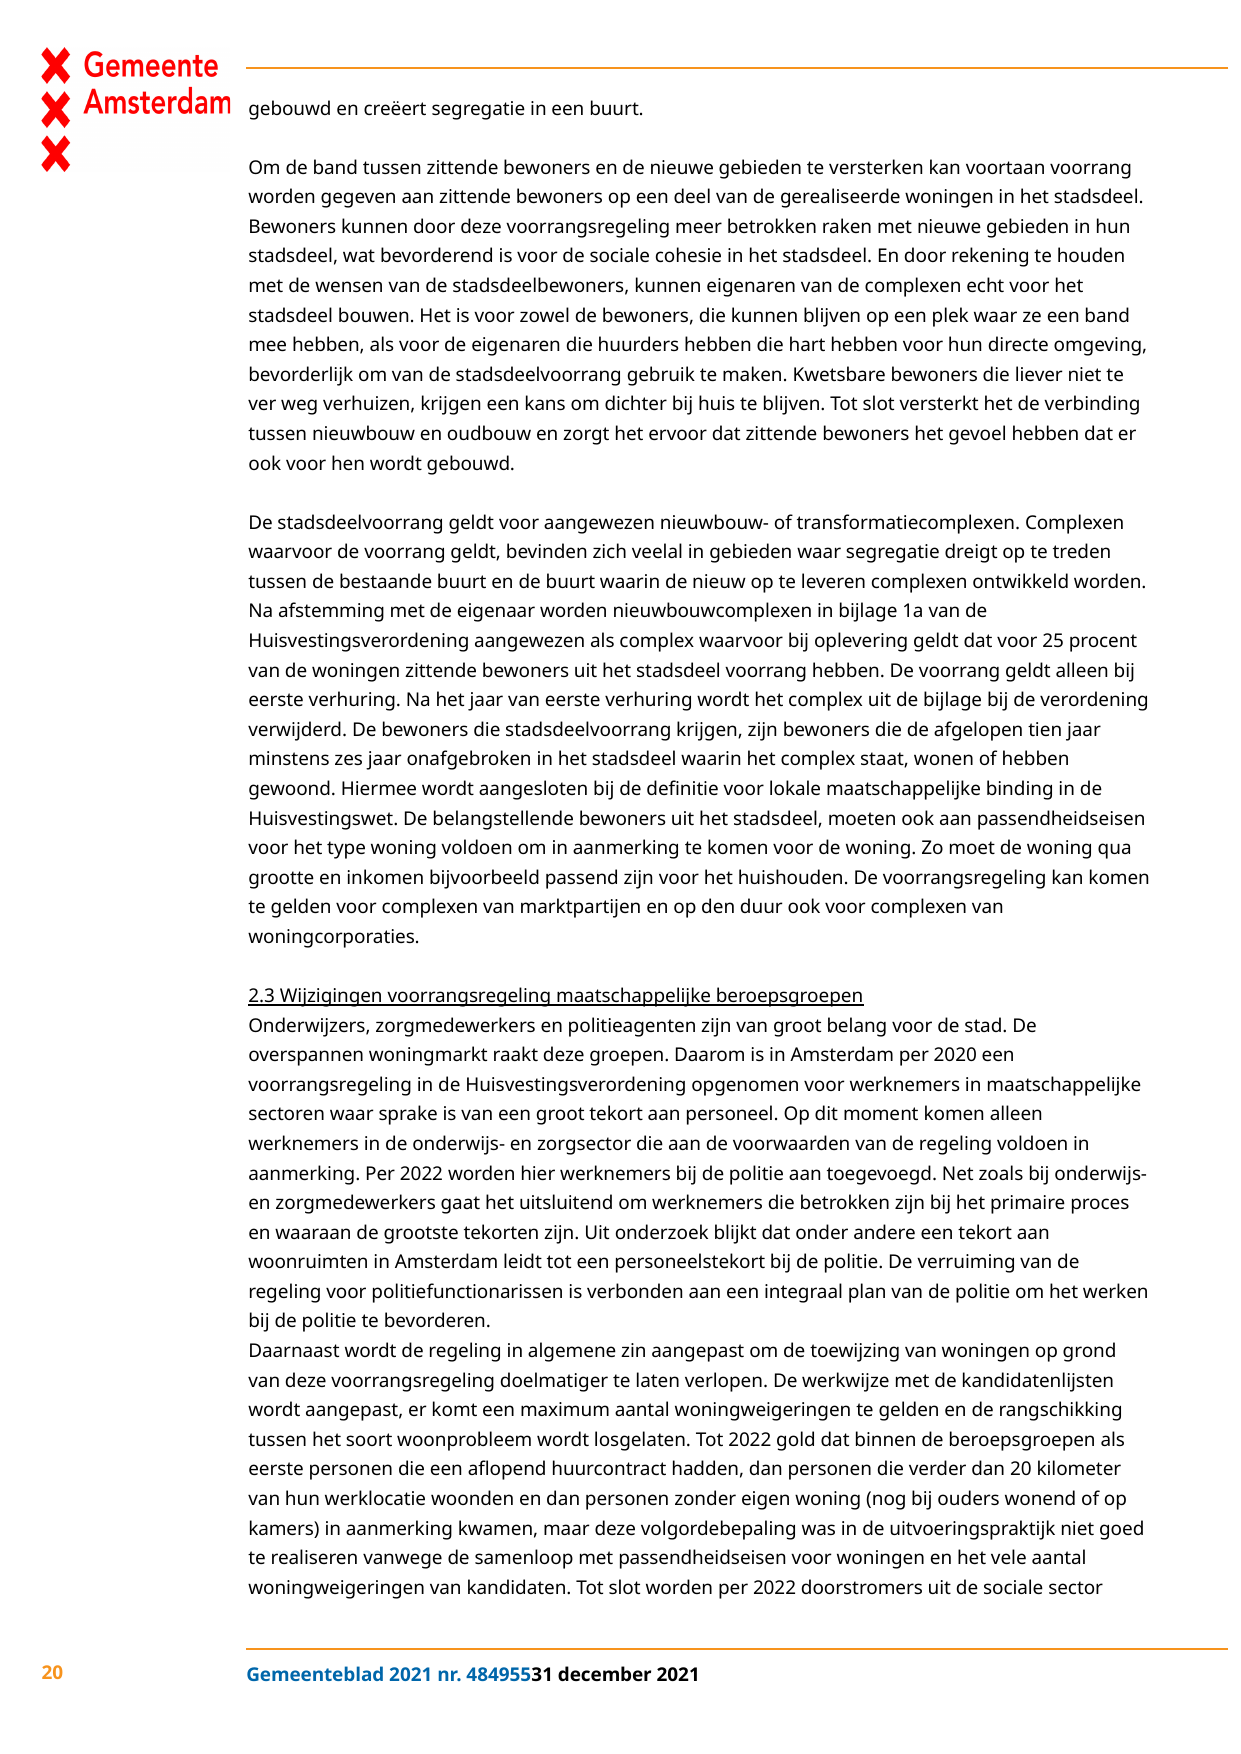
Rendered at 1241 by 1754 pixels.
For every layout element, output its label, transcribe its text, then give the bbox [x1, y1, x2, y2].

picture [41, 47, 231, 172]
text 2.3 Wijzigingen voorrangsregeling maatschappelijke beroepsgroepen [248, 982, 1152, 1008]
text Daarnaast wordt de regeling in algemene zin aangepast om de toewijzing van woningen op grond van deze voorrangsregeling doelmatiger te laten verlopen. De werkwijze met de kandidatenlijsten wordt aangepast, er komt een maximum aantal woningweigeringen te gelden en de rangschikking tussen het soort woonprobleem wordt losgelaten. Tot 2022 gold dat binnen de beroepsgroepen als eerste personen die een aflopend huurcontract hadden, dan personen die verder dan 20 kilometer van hun werklocatie woonden en dan personen zonder eigen woning (nog bij ouders wonend of op kamers) in aanmerking kwamen, maar deze volgordebepaling was in de uitvoeringspraktijk niet goed te realiseren vanwege de samenloop met passendheidseisen voor woningen en het vele aantal woningweigeringen van kandidaten. Tot slot worden per 2022 doorstromers uit de sociale sector [248, 1337, 1152, 1600]
text Onderwijzers, zorgmedewerkers en politieagenten zijn van groot belang voor de stad. De overspannen woningmarkt raakt deze groepen. Daarom is in Amsterdam per 2020 een voorrangsregeling in de Huisvestingsverordening opgenomen voor werknemers in maatschappelijke sectoren waar sprake is van een groot tekort aan personeel. Op dit moment komen alleen werknemers in de onderwijs- en zorgsector die aan de voorwaarden van de regeling voldoen in aanmerking. Per 2022 worden hier werknemers bij de politie aan toegevoegd. Net zoals bij onderwijs- en zorgmedewerkers gaat het uitsluitend om werknemers die betrokken zijn bij het primaire proces en waaraan de grootste tekorten zijn. Uit onderzoek blijkt dat onder andere een tekort aan woonruimten in Amsterdam leidt tot een personeelstekort bij de politie. De verruiming van de regeling voor politiefunctionarissen is verbonden aan een integraal plan van de politie om het werken bij de politie te bevorderen. [248, 1012, 1152, 1333]
text gebouwd en creëert segregatie in een buurt. [248, 95, 1152, 121]
text De stadsdeelvoorrang geldt voor aangewezen nieuwbouw- of transformatiecomplexen. Complexen waarvoor de voorrang geldt, bevinden zich veelal in gebieden waar segregatie dreigt op te treden tussen de bestaande buurt en de buurt waarin de nieuw op te leveren complexen ontwikkeld worden. Na afstemming met de eigenaar worden nieuwbouwcomplexen in bijlage 1a van de Huisvestingsverordening aangewezen als complex waarvoor bij oplevering geldt dat voor 25 procent van de woningen zittende bewoners uit het stadsdeel voorrang hebben. De voorrang geldt alleen bij eerste verhuring. Na het jaar van eerste verhuring wordt het complex uit de bijlage bij de verordening verwijderd. De bewoners die stadsdeelvoorrang krijgen, zijn bewoners die de afgelopen tien jaar minstens zes jaar onafgebroken in het stadsdeel waarin het complex staat, wonen of hebben gewoond. Hiermee wordt aangesloten bij de definitie voor lokale maatschappelijke binding in de Huisvestingswet. De belangstellende bewoners uit het stadsdeel, moeten ook aan passendheidseisen voor het type woning voldoen om in aanmerking te komen voor de woning. Zo moet de woning qua grootte en inkomen bijvoorbeeld passend zijn voor het huishouden. De voorrangsregeling kan komen te gelden voor complexen van marktpartijen en op den duur ook voor complexen van woningcorporaties. [248, 509, 1152, 949]
text Om de band tussen zittende bewoners en de nieuwe gebieden te versterken kan voortaan voorrang worden gegeven aan zittende bewoners op een deel van de gerealiseerde woningen in het stadsdeel. Bewoners kunnen door deze voorrangsregeling meer betrokken raken met nieuwe gebieden in hun stadsdeel, wat bevorderend is voor de sociale cohesie in het stadsdeel. En door rekening te houden met de wensen van de stadsdeelbewoners, kunnen eigenaren van de complexen echt voor het stadsdeel bouwen. Het is voor zowel de bewoners, die kunnen blijven op een plek waar ze een band mee hebben, als voor de eigenaren die huurders hebben die hart hebben voor hun directe omgeving, bevorderlijk om van de stadsdeelvoorrang gebruik te maken. Kwetsbare bewoners die liever niet te ver weg verhuizen, krijgen een kans om dichter bij huis te blijven. Tot slot versterkt het de verbinding tussen nieuwbouw en oudbouw en zorgt het ervoor dat zittende bewoners het gevoel hebben dat er ook voor hen wordt gebouwd. [248, 154, 1152, 476]
